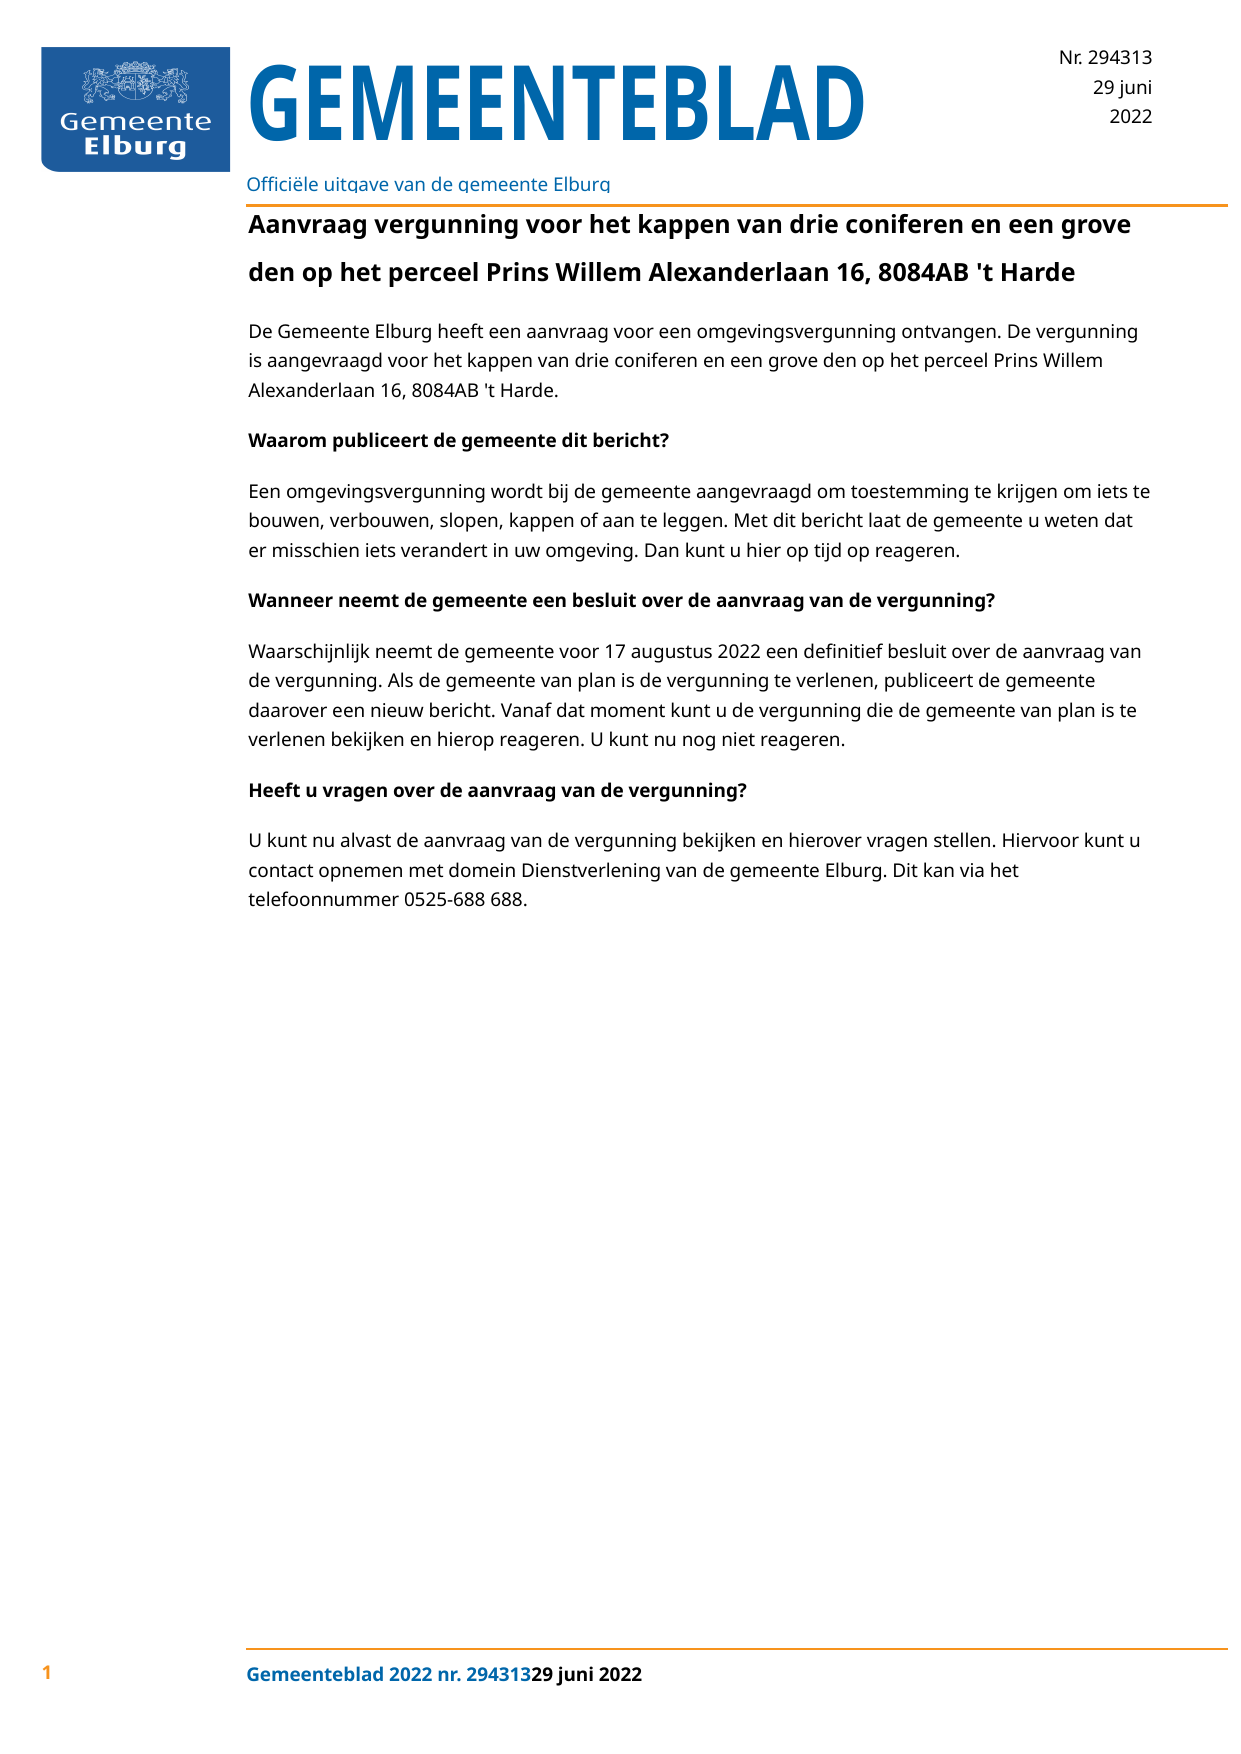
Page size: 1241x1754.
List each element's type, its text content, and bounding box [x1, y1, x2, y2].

text De Gemeente Elburg heeft een aanvraag voor een omgevingsvergunning ontvangen. De vergunning is aangevraagd voor het kappen van drie coniferen en een grove den op het perceel Prins Willem Alexanderlaan 16, 8084AB 't Harde. [248, 318, 1152, 403]
text Waarschijnlijk neemt de gemeente voor 17 augustus 2022 een definitief besluit over de aanvraag van de vergunning. Als de gemeente van plan is de vergunning te verlenen, publiceert de gemeente daarover een nieuw bericht. Vanaf dat moment kunt u de vergunning die de gemeente van plan is te verlenen bekijken en hierop reageren. U kunt nu nog niet reageren. [248, 638, 1152, 752]
text Waarom publiceert de gemeente dit bericht? [248, 427, 1152, 453]
picture [41, 47, 231, 172]
text U kunt nu alvast de aanvraag van de vergunning bekijken en hierover vragen stellen. Hiervoor kunt u contact opnemen met domein Dienstverlening van de gemeente Elburg. Dit kan via het telefoonnummer 0525-688 688. [248, 827, 1152, 912]
text Wanneer neemt de gemeente een besluit over de aanvraag van de vergunning? [248, 587, 1152, 613]
text Heeft u vragen over de aanvraag van de vergunning? [248, 777, 1152, 803]
text Een omgevingsvergunning wordt bij de gemeente aangevraagd om toestemming te krijgen om iets te bouwen, verbouwen, slopen, kappen of aan te leggen. Met dit bericht laat de gemeente u weten dat er misschien iets verandert in uw omgeving. Dan kunt u hier op tijd op reageren. [248, 478, 1152, 563]
text Aanvraag vergunning voor het kappen van drie coniferen en een grove den op het perceel Prins Willem Alexanderlaan 16, 8084AB 't Harde [248, 207, 1152, 288]
